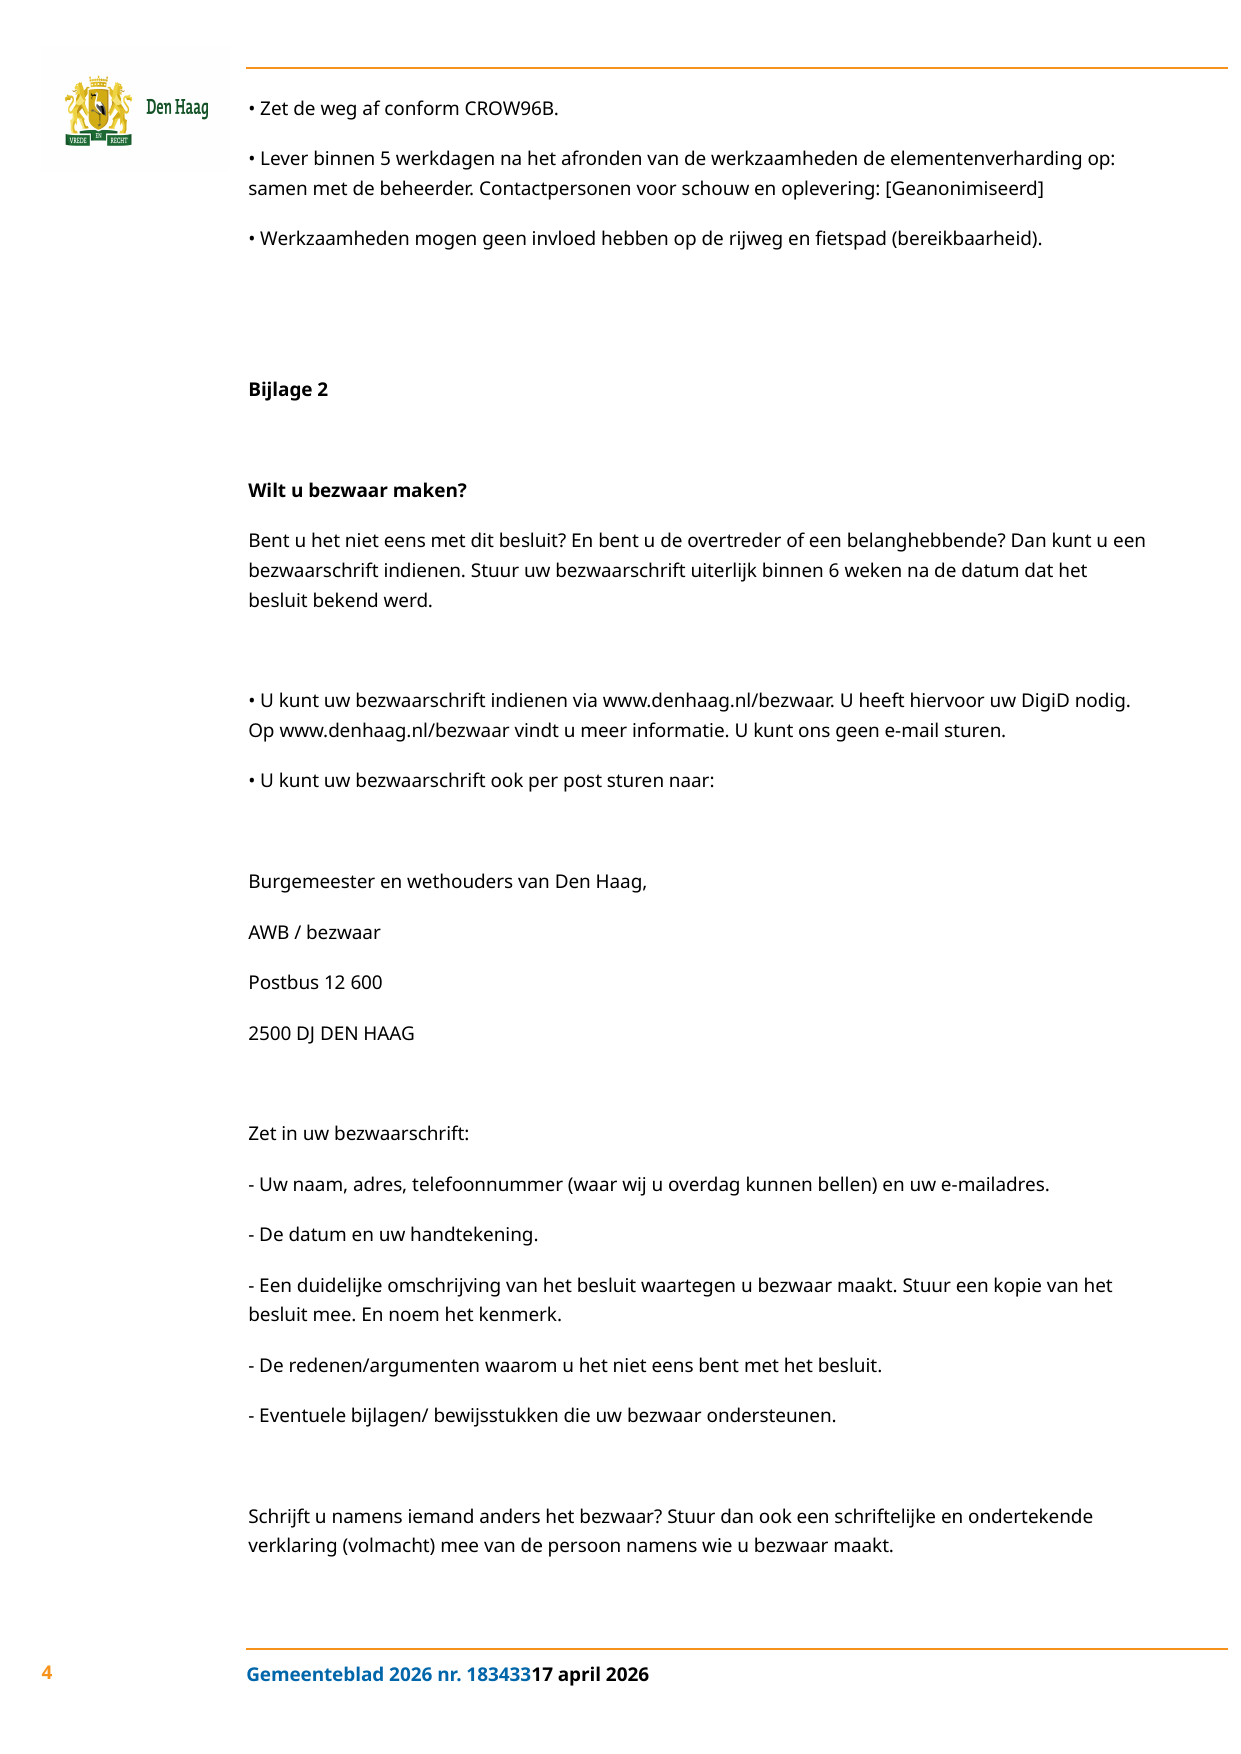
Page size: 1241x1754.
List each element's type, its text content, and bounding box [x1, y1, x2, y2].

text Bent u het niet eens met dit besluit? En bent u de overtreder of een belanghebbende? Dan kunt u een bezwaarschrift indienen. Stuur uw bezwaarschrift uiterlijk binnen 6 weken na de datum dat het besluit bekend werd. [248, 528, 1152, 613]
text • U kunt uw bezwaarschrift indienen via www.denhaag.nl/bezwaar. U heeft hiervoor uw DigiD nodig. Op www.denhaag.nl/bezwaar vindt u meer informatie. U kunt ons geen e-mail sturen. [248, 688, 1152, 743]
text - De datum en uw handtekening. [248, 1221, 1152, 1247]
text • U kunt uw bezwaarschrift ook per post sturen naar: [248, 768, 1152, 793]
text 2500 DJ DEN HAAG [248, 1020, 1152, 1046]
picture [41, 47, 231, 172]
text Zet in uw bezwaarschrift: [248, 1121, 1152, 1146]
text Burgemeester en wethouders van Den Haag, [248, 868, 1152, 894]
text - De redenen/argumenten waarom u het niet eens bent met het besluit. [248, 1352, 1152, 1378]
text - Uw naam, adres, telefoonnummer (waar wij u overdag kunnen bellen) en uw e-mailadres. [248, 1171, 1152, 1197]
text • Werkzaamheden mogen geen invloed hebben op de rijweg en fietspad (bereikbaarheid). [248, 225, 1152, 251]
text Schrijft u namens iemand anders het bezwaar? Stuur dan ook een schriftelijke en ondertekende verklaring (volmacht) mee van de persoon namens wie u bezwaar maakt. [248, 1503, 1152, 1558]
text • Lever binnen 5 werkdagen na het afronden van de werkzaamheden de elementenverharding op: samen met de beheerder. Contactpersonen voor schouw en oplevering: [Geanonimiseerd] [248, 145, 1152, 201]
text AWB / bezwaar [248, 919, 1152, 945]
text Bijlage 2 [248, 376, 1152, 402]
text - Eventuele bijlagen/ bewijsstukken die uw bezwaar ondersteunen. [248, 1402, 1152, 1428]
text Wilt u bezwaar maken? [248, 477, 1152, 503]
text - Een duidelijke omschrijving van het besluit waartegen u bezwaar maakt. Stuur een kopie van het besluit mee. En noem het kenmerk. [248, 1272, 1152, 1327]
text Postbus 12 600 [248, 969, 1152, 995]
text • Zet de weg af conform CROW96B. [248, 95, 1152, 121]
